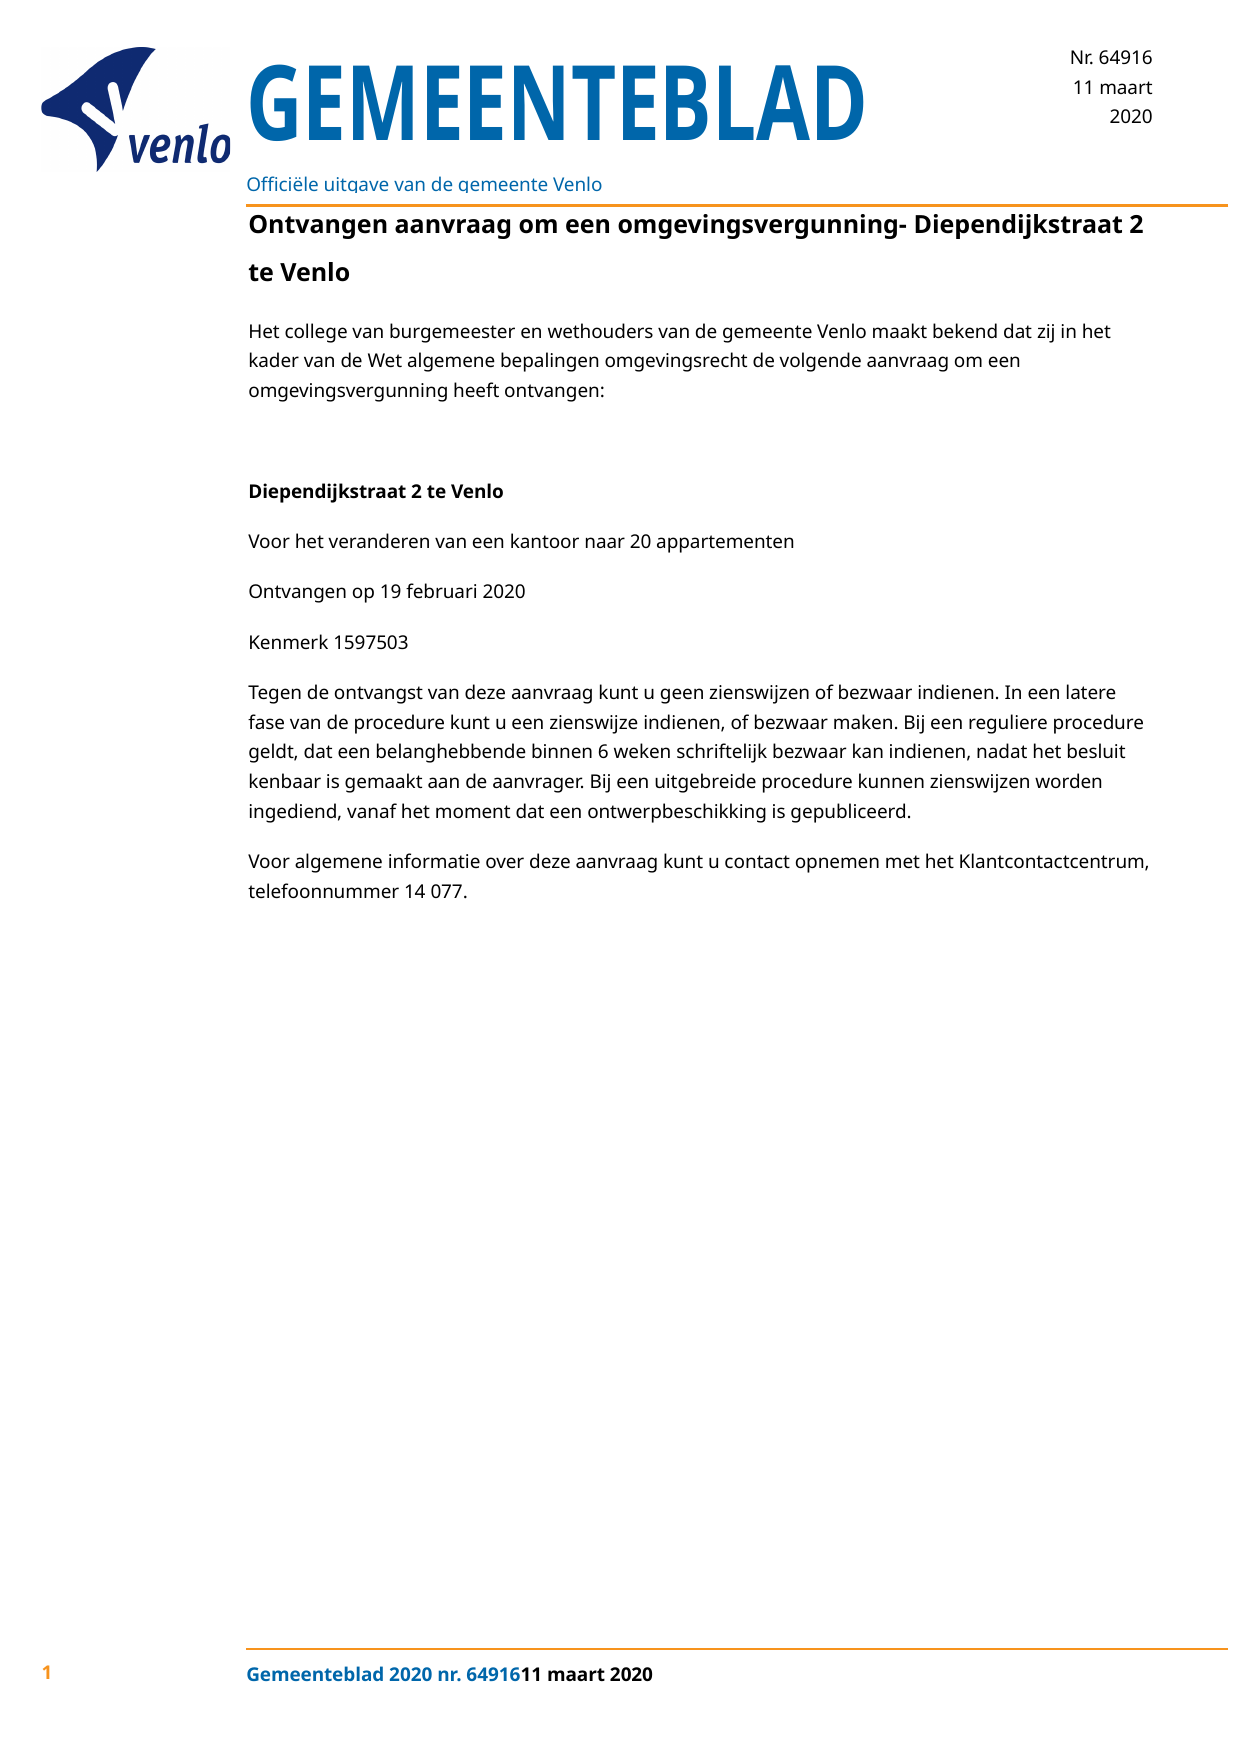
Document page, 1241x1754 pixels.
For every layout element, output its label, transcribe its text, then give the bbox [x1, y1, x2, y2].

text Diependijkstraat 2 te Venlo [248, 478, 1152, 504]
picture [41, 47, 231, 172]
text Ontvangen op 19 februari 2020 [248, 579, 1152, 604]
text Voor het veranderen van een kantoor naar 20 appartementen [248, 528, 1152, 554]
text Kenmerk 1597503 [248, 629, 1152, 655]
text Tegen de ontvangst van deze aanvraag kunt u geen zienswijzen of bezwaar indienen. In een latere fase van de procedure kunt u een zienswijze indienen, of bezwaar maken. Bij een reguliere procedure geldt, dat een belanghebbende binnen 6 weken schriftelijk bezwaar kan indienen, nadat het besluit kenbaar is gemaakt aan de aanvrager. Bij een uitgebreide procedure kunnen zienswijzen worden ingediend, vanaf het moment dat een ontwerpbeschikking is gepubliceerd. [248, 679, 1152, 824]
text Voor algemene informatie over deze aanvraag kunt u contact opnemen met het Klantcontactcentrum, telefoonnummer 14 077. [248, 848, 1152, 904]
text Het college van burgemeester en wethouders van de gemeente Venlo maakt bekend dat zij in het kader van de Wet algemene bepalingen omgevingsrecht de volgende aanvraag om een omgevingsvergunning heeft ontvangen: [248, 318, 1152, 403]
text Ontvangen aanvraag om een omgevingsvergunning- Diependijkstraat 2 te Venlo [248, 207, 1152, 288]
